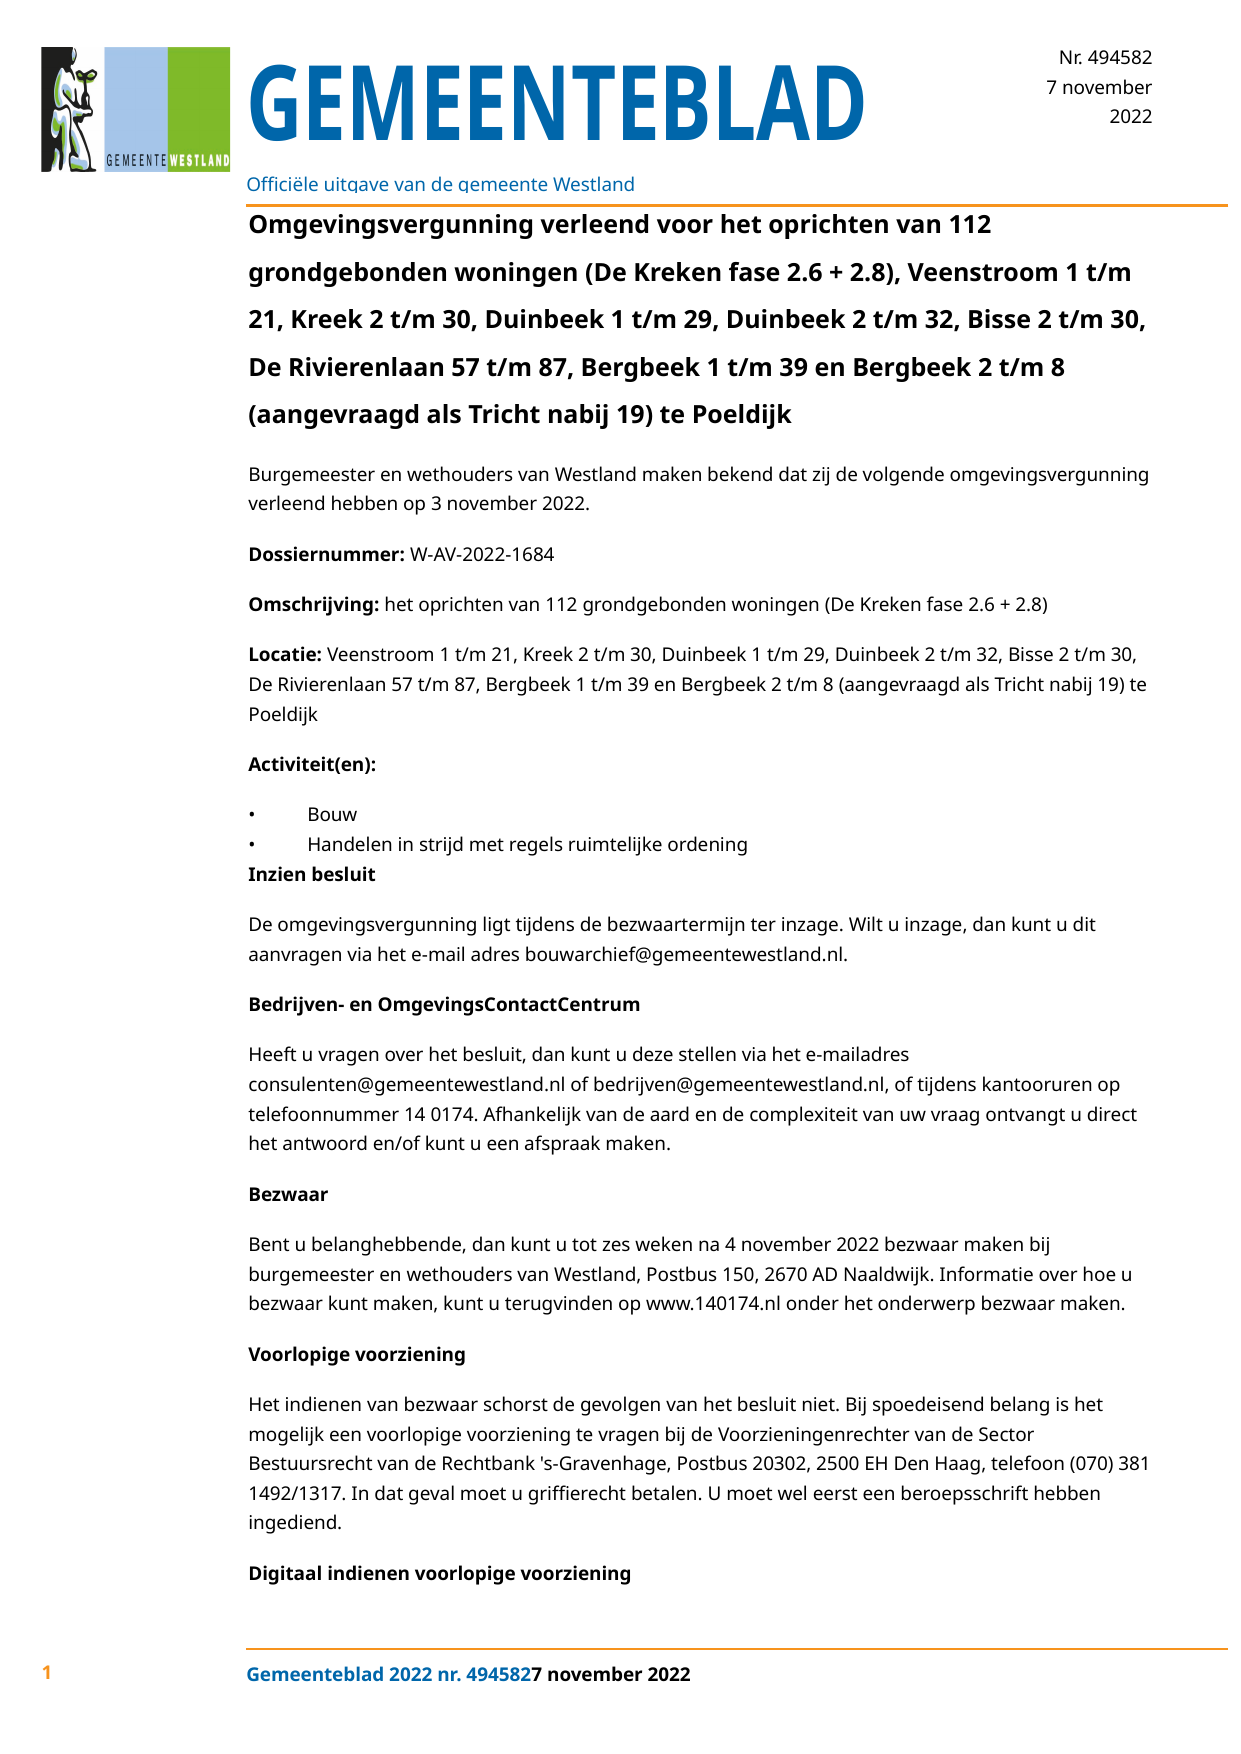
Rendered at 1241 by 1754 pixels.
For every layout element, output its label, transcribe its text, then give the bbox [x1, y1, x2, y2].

text Bezwaar [248, 1181, 1152, 1206]
text De omgevingsvergunning ligt tijdens de bezwaartermijn ter inzage. Wilt u inzage, dan kunt u dit aanvragen via het e-mail adres bouwarchief@gemeentewestland.nl. [248, 911, 1152, 966]
text Het indienen van bezwaar schorst de gevolgen van het besluit niet. Bij spoedeisend belang is het mogelijk een voorlopige voorziening te vragen bij de Voorzieningenrechter van de Sector Bestuursrecht van de Rechtbank 's-Gravenhage, Postbus 20302, 2500 EH Den Haag, telefoon (070) 381 1492/1317. In dat geval moet u griffierecht betalen. U moet wel eerst een beroepsschrift hebben ingediend. [248, 1391, 1152, 1535]
list Handelen in strijd met regels ruimtelijke ordening [248, 831, 1152, 857]
text Locatie: Veenstroom 1 t/m 21, Kreek 2 t/m 30, Duinbeek 1 t/m 29, Duinbeek 2 t/m 32, Bisse 2 t/m 30, De Rivierenlaan 57 t/m 87, Bergbeek 1 t/m 39 en Bergbeek 2 t/m 8 (aangevraagd als Tricht nabij 19) te Poeldijk [248, 642, 1152, 726]
text Dossiernummer: W-AV-2022-1684 [248, 541, 1152, 566]
text Bent u belanghebbende, dan kunt u tot zes weken na 4 november 2022 bezwaar maken bij burgemeester en wethouders van Westland, Postbus 150, 2670 AD Naaldwijk. Informatie over hoe u bezwaar kunt maken, kunt u terugvinden op www.140174.nl onder het onderwerp bezwaar maken. [248, 1231, 1152, 1316]
text Inzien besluit [248, 861, 1152, 886]
text Bedrijven- en OmgevingsContactCentrum [248, 991, 1152, 1017]
text Voorlopige voorziening [248, 1341, 1152, 1366]
text Activiteit(en): [248, 751, 1152, 777]
text Digitaal indienen voorlopige voorziening [248, 1560, 1152, 1586]
text Heeft u vragen over het besluit, dan kunt u deze stellen via het e-mailadres consulenten@gemeentewestland.nl of bedrijven@gemeentewestland.nl, of tijdens kantooruren op telefoonnummer 14 0174. Afhankelijk van de aard en de complexiteit van uw vraag ontvangt u direct het antwoord en/of kunt u een afspraak maken. [248, 1042, 1152, 1156]
text Omschrijving: het oprichten van 112 grondgebonden woningen (De Kreken fase 2.6 + 2.8) [248, 591, 1152, 617]
picture [41, 47, 231, 172]
text Omgevingsvergunning verleend voor het oprichten van 112 grondgebonden woningen (De Kreken fase 2.6 + 2.8), Veenstroom 1 t/m 21, Kreek 2 t/m 30, Duinbeek 1 t/m 29, Duinbeek 2 t/m 32, Bisse 2 t/m 30, De Rivierenlaan 57 t/m 87, Bergbeek 1 t/m 39 en Bergbeek 2 t/m 8 (aangevraagd als Tricht nabij 19) te Poeldijk [248, 207, 1152, 431]
list Bouw [248, 802, 1152, 827]
text Burgemeester en wethouders van Westland maken bekend dat zij de volgende omgevingsvergunning verleend hebben op 3 november 2022. [248, 461, 1152, 516]
